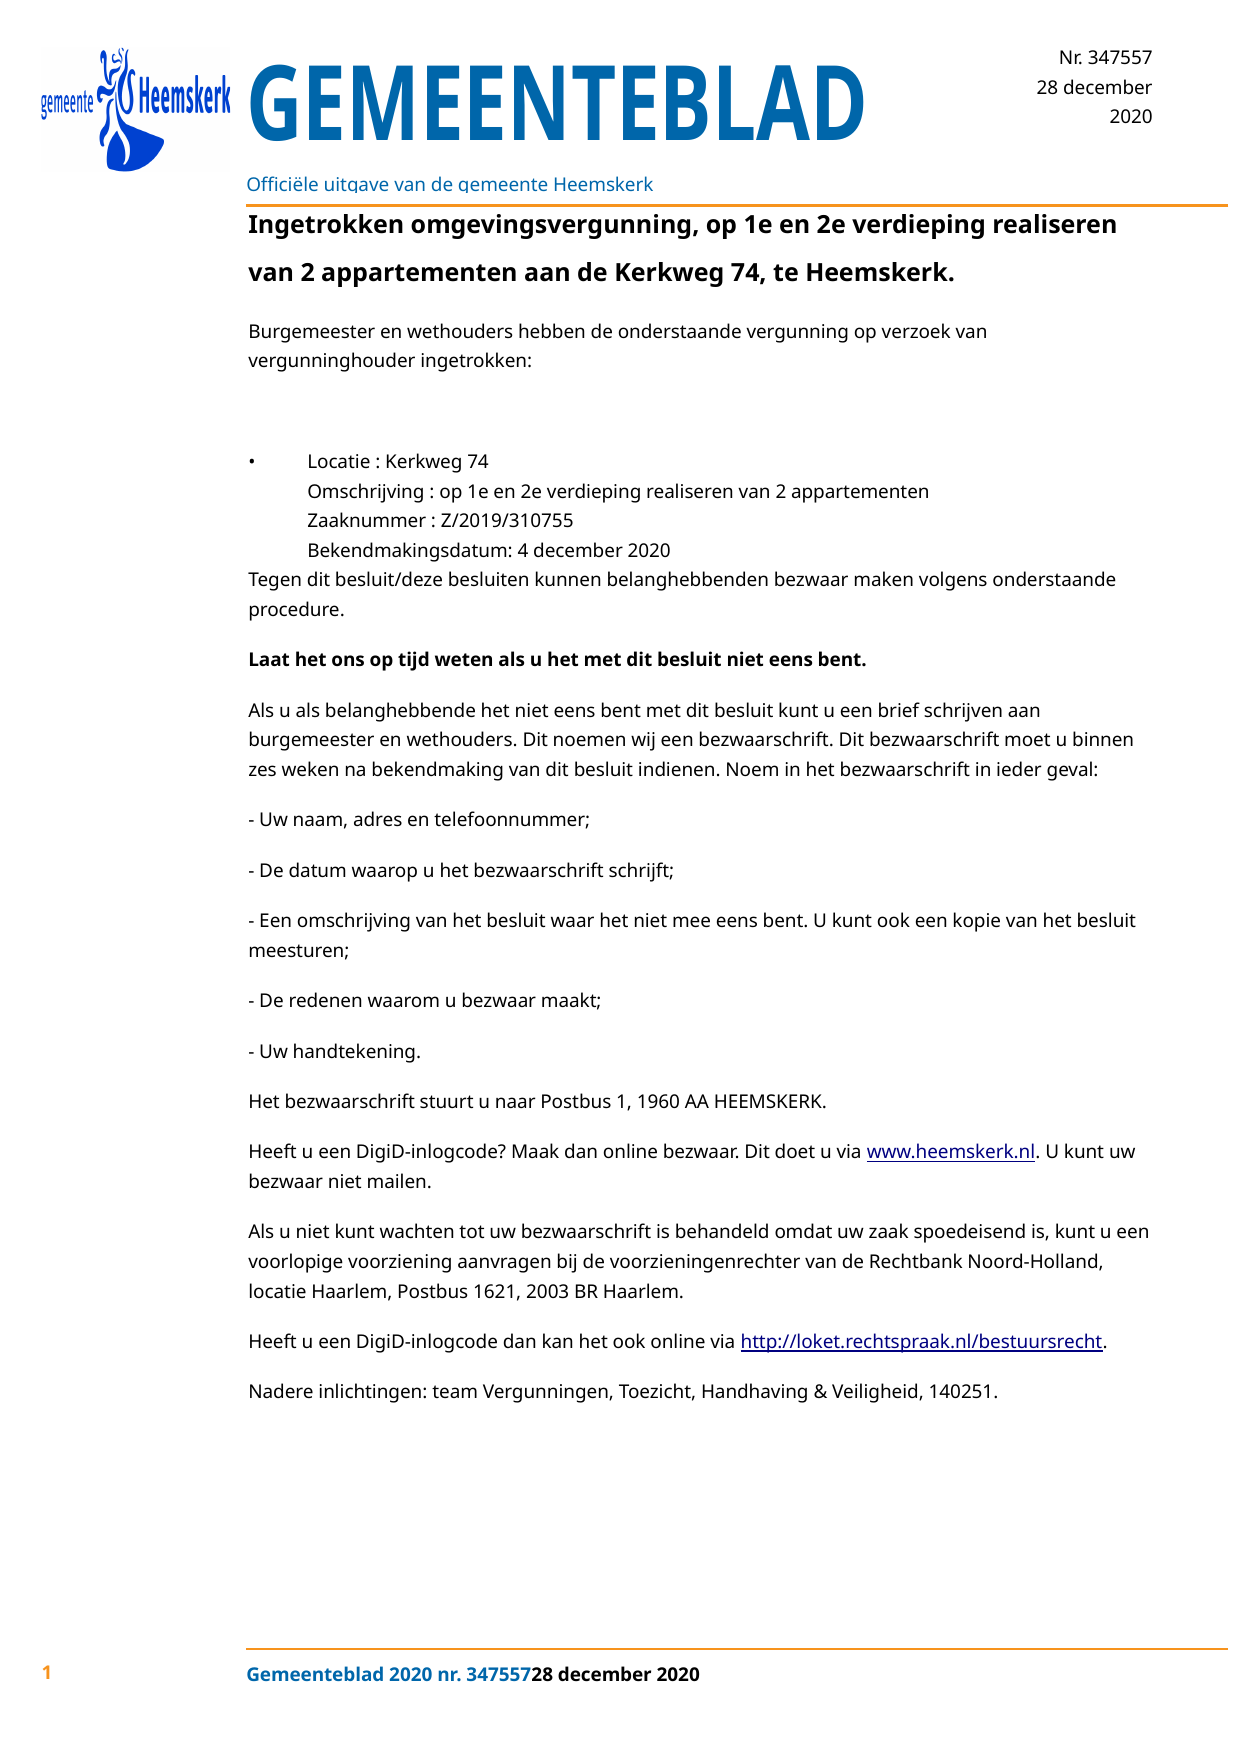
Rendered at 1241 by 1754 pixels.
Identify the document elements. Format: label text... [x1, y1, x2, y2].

text Het bezwaarschrift stuurt u naar Postbus 1, 1960 AA HEEMSKERK. [248, 1088, 1152, 1114]
text Tegen dit besluit/deze besluiten kunnen belanghebbenden bezwaar maken volgens onderstaande procedure. [248, 567, 1152, 622]
picture [41, 47, 231, 172]
text Nadere inlichtingen: team Vergunningen, Toezicht, Handhaving & Veiligheid, 140251. [248, 1379, 1152, 1404]
list Bekendmakingsdatum: 4 december 2020 [248, 537, 1152, 563]
text Als u niet kunt wachten tot uw bezwaarschrift is behandeld omdat uw zaak spoedeisend is, kunt u een voorlopige voorziening aanvragen bij de voorzieningenrechter van de Rechtbank Noord-Holland, locatie Haarlem, Postbus 1621, 2003 BR Haarlem. [248, 1219, 1152, 1304]
list Zaaknummer : Z/2019/310755 [248, 507, 1152, 533]
text - De redenen waarom u bezwaar maakt; [248, 987, 1152, 1013]
text Heeft u een DigiD-inlogcode? Maak dan online bezwaar. Dit doet u via www.heemskerk.nl. U kunt uw bezwaar niet mailen. [248, 1139, 1152, 1194]
text - Uw naam, adres en telefoonnummer; [248, 807, 1152, 832]
text Ingetrokken omgevingsvergunning, op 1e en 2e verdieping realiseren van 2 appartementen aan de Kerkweg 74, te Heemskerk. [248, 207, 1152, 288]
list Locatie : Kerkweg 74 [248, 448, 1152, 474]
text Laat het ons op tijd weten als u het met dit besluit niet eens bent. [248, 647, 1152, 672]
text - Uw handtekening. [248, 1038, 1152, 1064]
text Als u als belanghebbende het niet eens bent met dit besluit kunt u een brief schrijven aan burgemeester en wethouders. Dit noemen wij een bezwaarschrift. Dit bezwaarschrift moet u binnen zes weken na bekendmaking van dit besluit indienen. Noem in het bezwaarschrift in ieder geval: [248, 697, 1152, 782]
text Burgemeester en wethouders hebben de onderstaande vergunning op verzoek van vergunninghouder ingetrokken: [248, 318, 1152, 373]
text - Een omschrijving van het besluit waar het niet mee eens bent. U kunt ook een kopie van het besluit meesturen; [248, 907, 1152, 963]
list Omschrijving : op 1e en 2e verdieping realiseren van 2 appartementen [248, 478, 1152, 504]
text - De datum waarop u het bezwaarschrift schrijft; [248, 857, 1152, 883]
text Heeft u een DigiD-inlogcode dan kan het ook online via http://loket.rechtspraak.nl/bestuursrecht. [248, 1328, 1152, 1354]
